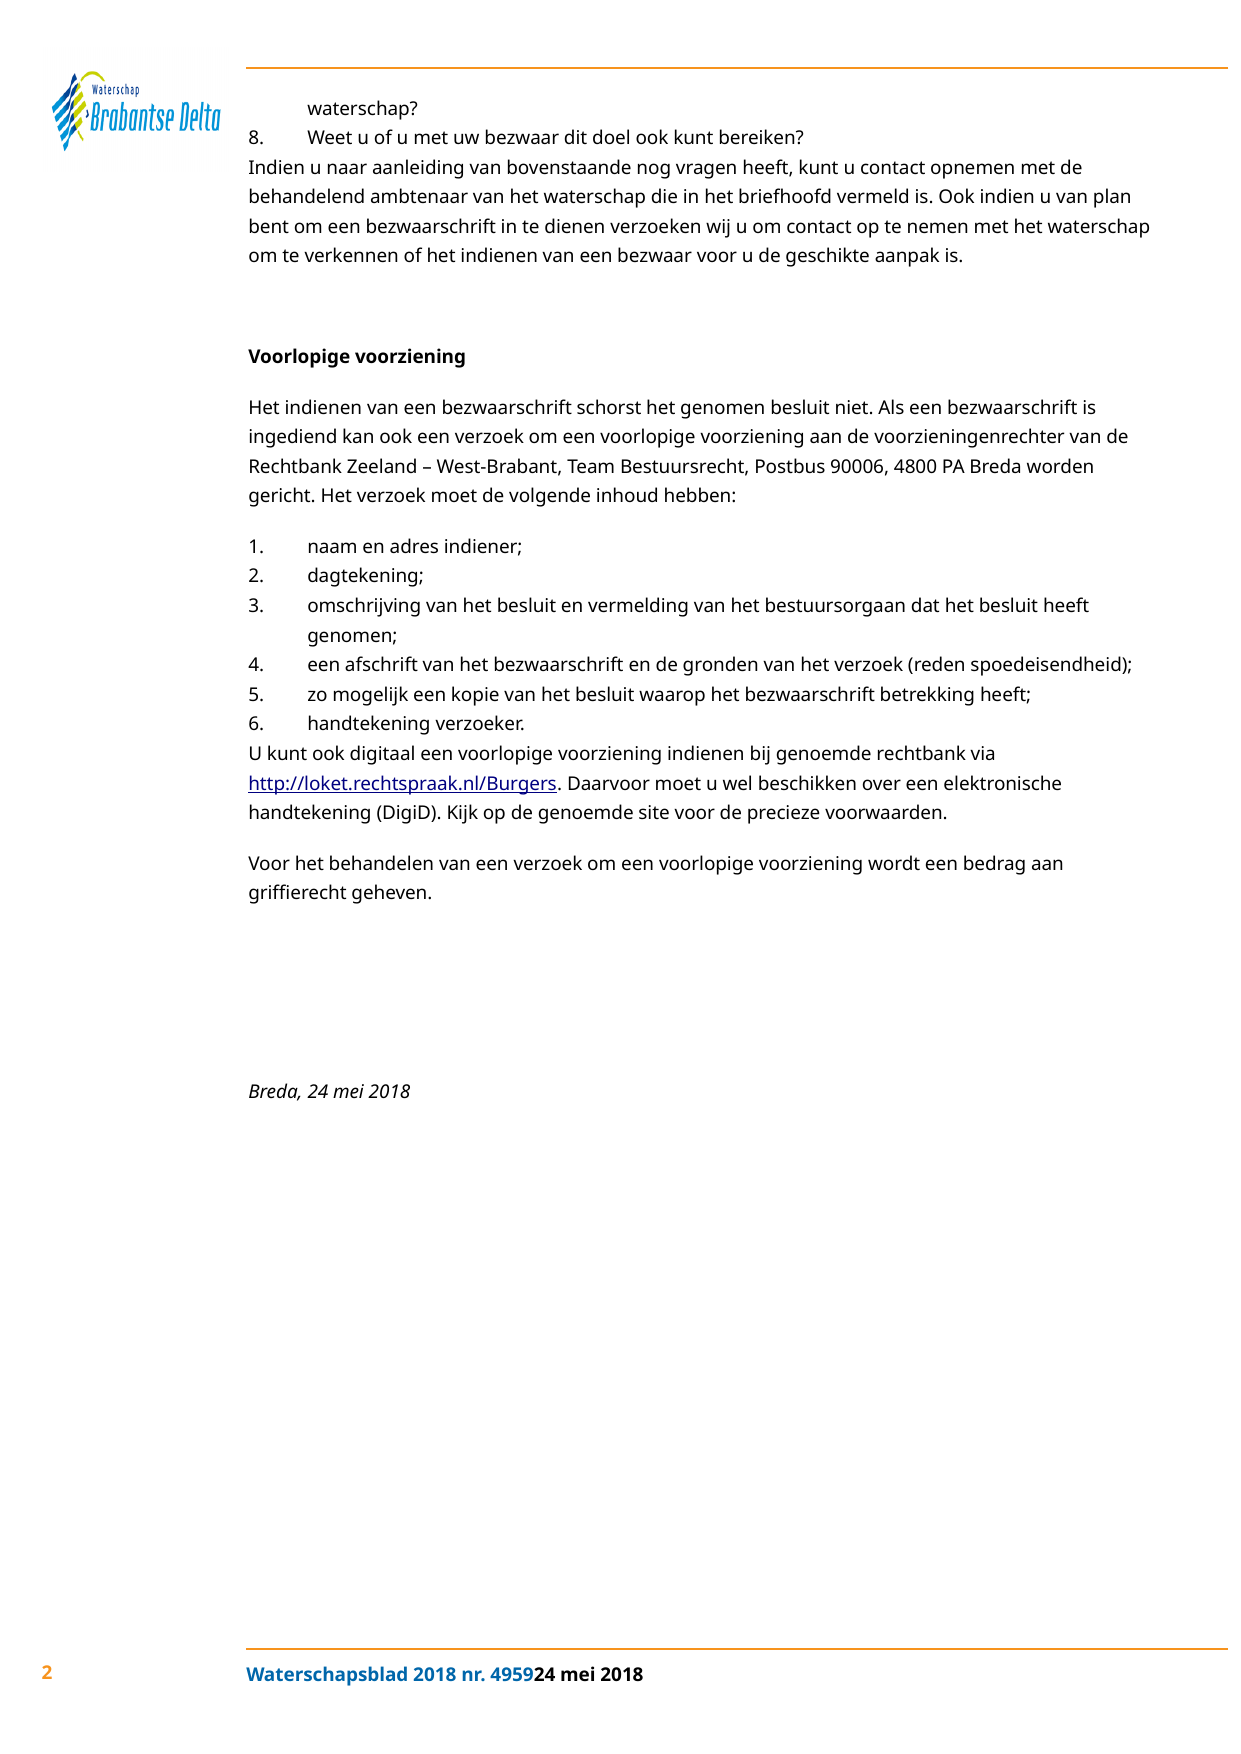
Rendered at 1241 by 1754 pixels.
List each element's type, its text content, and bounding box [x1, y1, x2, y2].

text Voorlopige voorziening [248, 343, 1152, 369]
list omschrijving van het besluit en vermelding van het bestuursorgaan dat het besluit heeft genomen; [248, 592, 1152, 648]
list dagtekening; [248, 563, 1152, 588]
list waterschap? [248, 95, 1152, 121]
picture [41, 47, 231, 172]
text Indien u naar aanleiding van bovenstaande nog vragen heeft, kunt u contact opnemen met de behandelend ambtenaar van het waterschap die in het briefhoofd vermeld is. Ook indien u van plan bent om een bezwaarschrift in te dienen verzoeken wij u om contact op te nemen met het waterschap om te verkennen of het indienen van een bezwaar voor u de geschikte aanpak is. [248, 154, 1152, 268]
list handtekening verzoeker. [248, 711, 1152, 736]
text Voor het behandelen van een verzoek om een voorlopige voorziening wordt een bedrag aan griffierecht geheven. [248, 850, 1152, 905]
text Breda, 24 mei 2018 [248, 1078, 1152, 1104]
list naam en adres indiener; [248, 533, 1152, 559]
list zo mogelijk een kopie van het besluit waarop het bezwaarschrift betrekking heeft; [248, 681, 1152, 707]
text Het indienen van een bezwaarschrift schorst het genomen besluit niet. Als een bezwaarschrift is ingediend kan ook een verzoek om een voorlopige voorziening aan de voorzieningenrechter van de Rechtbank Zeeland – West-Brabant, Team Bestuursrecht, Postbus 90006, 4800 PA Breda worden gericht. Het verzoek moet de volgende inhoud hebben: [248, 394, 1152, 508]
text U kunt ook digitaal een voorlopige voorziening indienen bij genoemde rechtbank via http://loket.rechtspraak.nl/Burgers. Daarvoor moet u wel beschikken over een elektronische handtekening (DigiD). Kijk op de genoemde site voor de precieze voorwaarden. [248, 740, 1152, 825]
list een afschrift van het bezwaarschrift en de gronden van het verzoek (reden spoedeisendheid); [248, 651, 1152, 677]
list Weet u of u met uw bezwaar dit doel ook kunt bereiken? [248, 124, 1152, 150]
